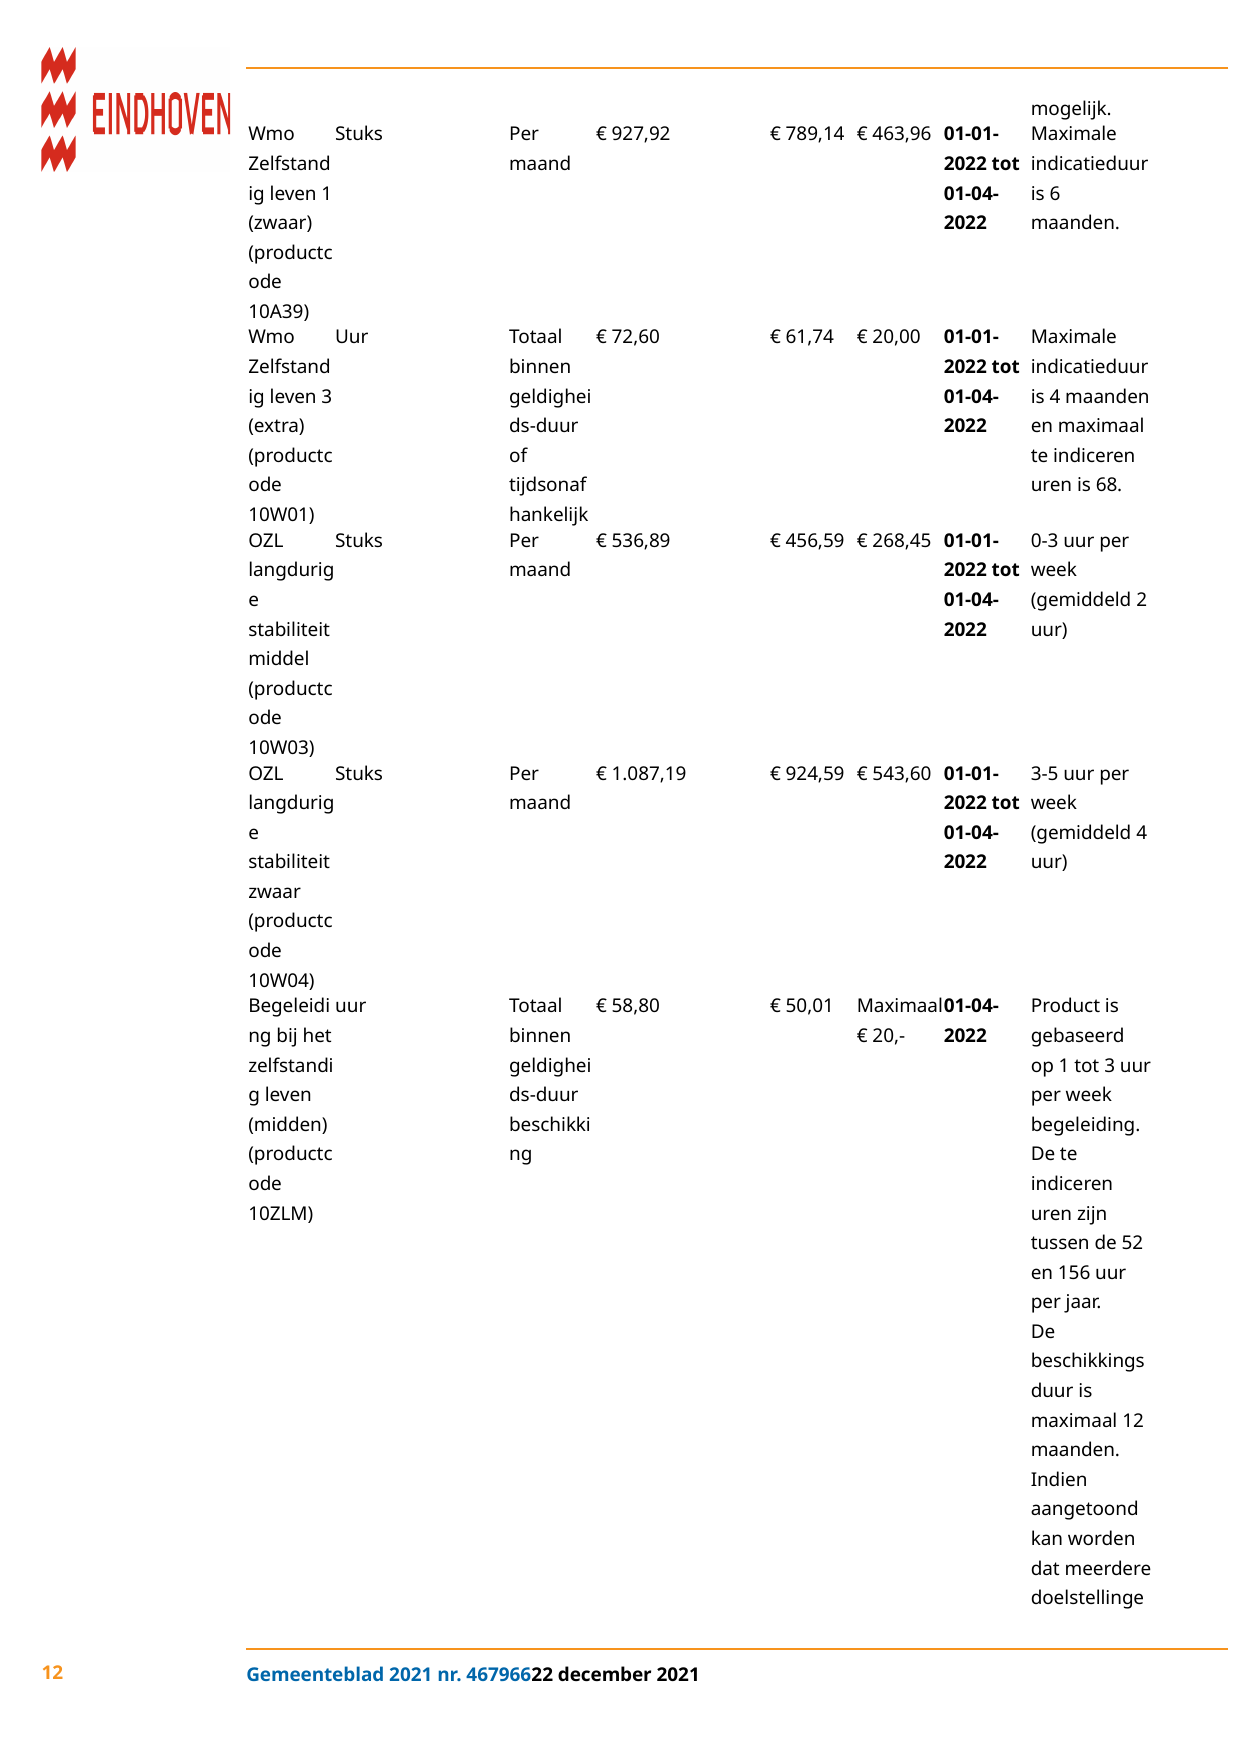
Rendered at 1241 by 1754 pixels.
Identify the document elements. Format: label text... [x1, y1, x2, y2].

table_cell Wmo Zelfstandig leven 1 (zwaar) (productcode 10A39) [248, 121, 335, 324]
table_cell Maximaal € 20,- [857, 993, 943, 1610]
table_cell [335, 95, 422, 121]
table_cell € 463,96 [857, 121, 943, 324]
table_cell Wmo Zelfstandig leven 3 (extra) (productcode 10W01) [248, 324, 335, 527]
table_cell [422, 95, 509, 121]
table_cell 01-01-2022 tot 01-04-2022 [944, 324, 1031, 527]
table_cell [770, 95, 857, 121]
table_cell 01-01-2022 tot 01-04-2022 [944, 527, 1031, 760]
table_cell OZL langdurige stabiliteit middel (productcode 10W03) [248, 527, 335, 760]
table_cell € 924,59 [770, 760, 857, 993]
table_cell € 20,00 [857, 324, 943, 527]
table_cell Per maand [509, 121, 596, 324]
table_cell € 58,80 [596, 993, 770, 1610]
table_cell OZL langdurige stabiliteit zwaar (productcode 10W04) [248, 760, 335, 993]
table_cell € 1.087,19 [596, 760, 770, 993]
table_cell € 268,45 [857, 527, 943, 760]
table_cell € 536,89 [596, 527, 770, 760]
table_cell 01-01-2022 tot 01-04-2022 [944, 121, 1031, 324]
table_cell 0-3 uur per week (gemiddeld 2 uur) [1031, 527, 1152, 760]
table_cell [422, 760, 509, 993]
table_cell Totaal binnen geldigheids-duur of tijdsonafhankelijk [509, 324, 596, 527]
table_cell Maximale indicatieduur is 6 maanden. [1031, 121, 1152, 324]
table_cell € 927,92 [596, 121, 770, 324]
table_cell Per maand [509, 527, 596, 760]
table_cell [422, 121, 509, 324]
table_cell Begeleiding bij het zelfstandig leven (midden) (productcode 10ZLM) [248, 993, 335, 1610]
table_cell € 543,60 [857, 760, 943, 993]
table_cell [422, 324, 509, 527]
table_cell [422, 993, 509, 1610]
table_cell Product is gebaseerd op 1 tot 3 uur per week begeleiding. De te indiceren uren zijn tussen de 52 en 156 uur per jaar. De beschikkingsduur is maximaal 12 maanden. Indien aangetoond kan worden dat meerdere doelstellinge [1031, 993, 1152, 1610]
table_cell Stuks [335, 527, 422, 760]
picture [41, 47, 231, 172]
table_cell Uur [335, 324, 422, 527]
table_cell Totaal binnen geldigheids-duur beschikking [509, 993, 596, 1610]
table_cell € 72,60 [596, 324, 770, 527]
table_cell uur [335, 993, 422, 1610]
table_cell [596, 95, 770, 121]
table_cell [422, 527, 509, 760]
table_cell Per maand [509, 760, 596, 993]
table_cell Maximale indicatieduur is 4 maanden en maximaal te indiceren uren is 68. [1031, 324, 1152, 527]
table_cell [944, 95, 1031, 121]
table_cell 3-5 uur per week (gemiddeld 4 uur) [1031, 760, 1152, 993]
table_cell [509, 95, 596, 121]
table_cell € 61,74 [770, 324, 857, 527]
table_cell [857, 95, 943, 121]
table_cell Stuks [335, 121, 422, 324]
table_cell € 789,14 [770, 121, 857, 324]
table_cell € 50,01 [770, 993, 857, 1610]
table_cell € 456,59 [770, 527, 857, 760]
table_cell mogelijk. [1031, 95, 1152, 121]
table_cell Stuks [335, 760, 422, 993]
table_cell 01-01-2022 tot 01-04-2022 [944, 760, 1031, 993]
table_cell [248, 95, 335, 121]
table_cell 01-04-2022 [944, 993, 1031, 1610]
